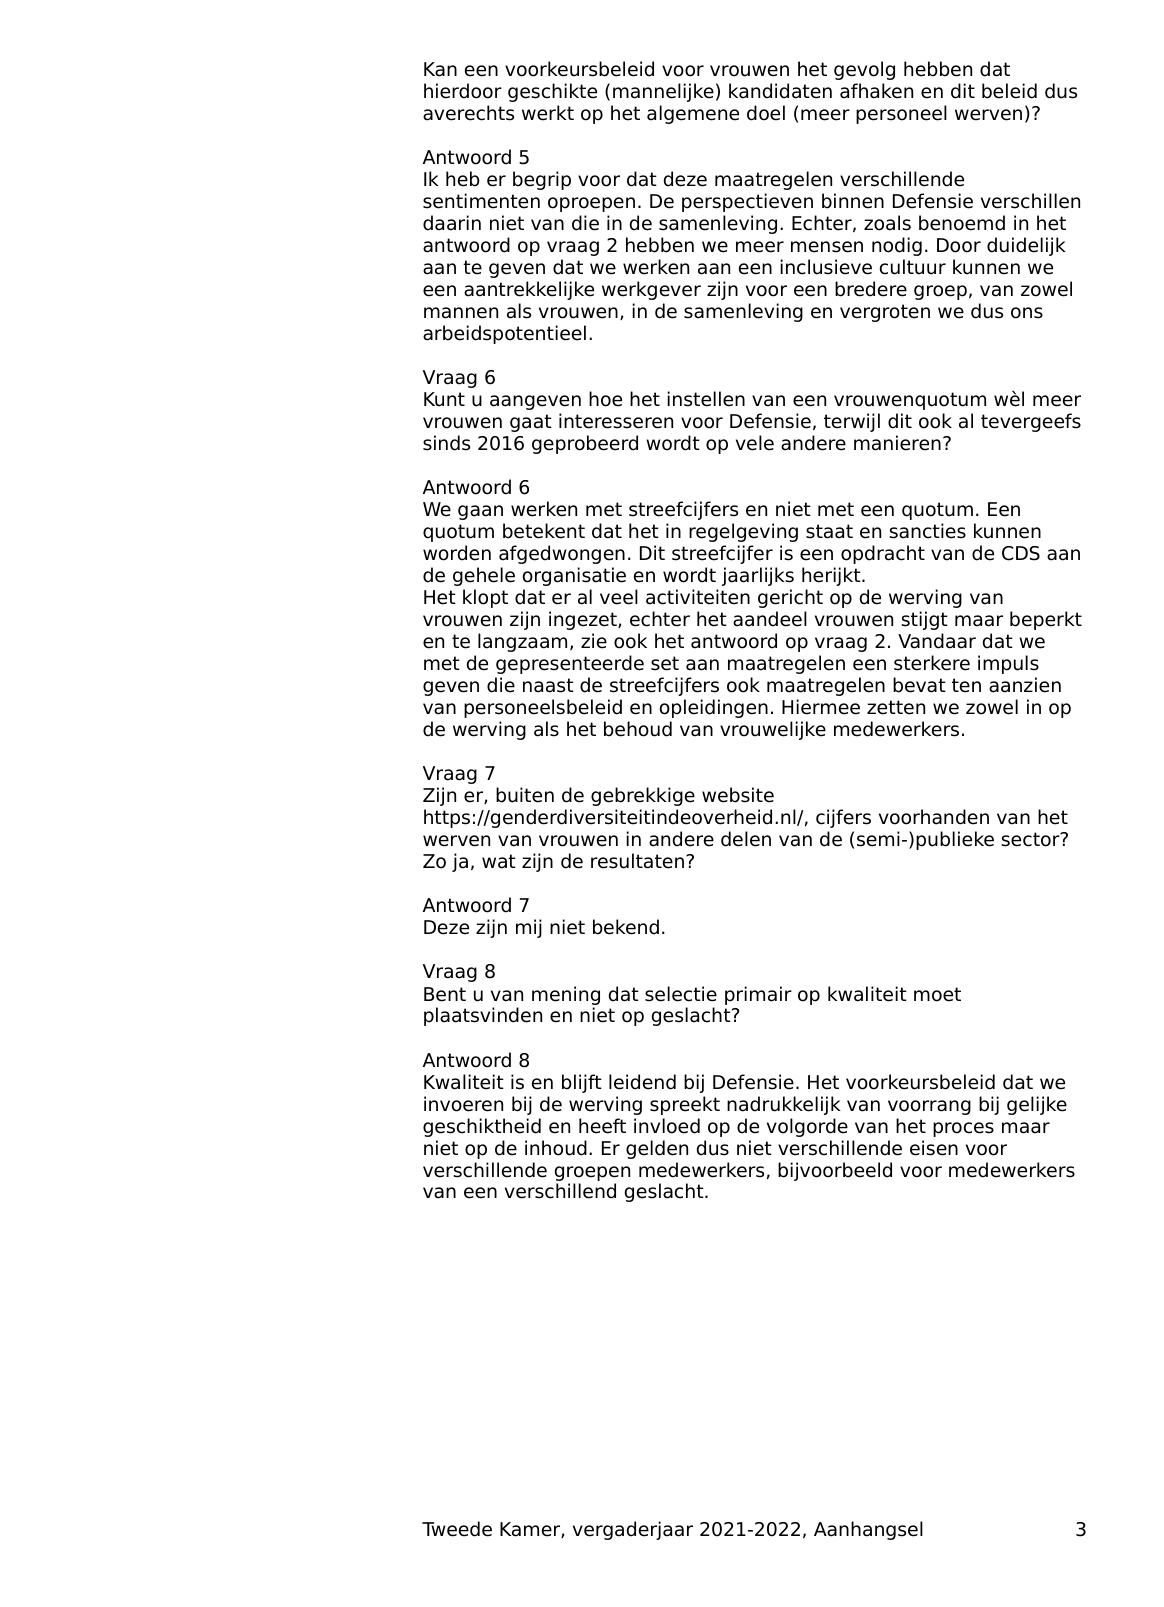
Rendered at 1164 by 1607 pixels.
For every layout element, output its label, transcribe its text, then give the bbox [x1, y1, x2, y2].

text Antwoord 8 [422, 1049, 1087, 1072]
text We gaan werken met streefcijfers en niet met een quotum. Een quotum betekent dat het in regelgeving staat en sancties kunnen worden afgedwongen. Dit streefcijfer is een opdracht van de CDS aan de gehele organisatie en wordt jaarlijks herijkt. [422, 499, 1087, 587]
text Vraag 7 [422, 763, 1087, 785]
text Vraag 6 [422, 367, 1087, 389]
text Bent u van mening dat selectie primair op kwaliteit moet plaatsvinden en niet op geslacht? [422, 983, 1087, 1027]
text Kunt u aangeven hoe het instellen van een vrouwenquotum wèl meer vrouwen gaat interesseren voor Defensie, terwijl dit ook al tevergeefs sinds 2016 geprobeerd wordt op vele andere manieren? [422, 389, 1087, 455]
text Kan een voorkeursbeleid voor vrouwen het gevolg hebben dat hierdoor geschikte (mannelijke) kandidaten afhaken en dit beleid dus averechts werkt op het algemene doel (meer personeel werven)? [422, 59, 1087, 125]
text Ik heb er begrip voor dat deze maatregelen verschillende sentimenten oproepen. De perspectieven binnen Defensie verschillen daarin niet van die in de samenleving. Echter, zoals benoemd in het antwoord op vraag 2 hebben we meer mensen nodig. Door duidelijk aan te geven dat we werken aan een inclusieve cultuur kunnen we een aantrekkelijke werkgever zijn voor een bredere groep, van zowel mannen als vrouwen, in de samenleving en vergroten we dus ons arbeidspotentieel. [422, 169, 1087, 345]
text Het klopt dat er al veel activiteiten gericht op de werving van vrouwen zijn ingezet, echter het aandeel vrouwen stijgt maar beperkt en te langzaam, zie ook het antwoord op vraag 2. Vandaar dat we met de gepresenteerde set aan maatregelen een sterkere impuls geven die naast de streefcijfers ook maatregelen bevat ten aanzien van personeelsbeleid en opleidingen. Hiermee zetten we zowel in op de werving als het behoud van vrouwelijke medewerkers. [422, 587, 1087, 741]
text Antwoord 6 [422, 477, 1087, 499]
text Antwoord 7 [422, 895, 1087, 917]
text Antwoord 5 [422, 147, 1087, 169]
text Kwaliteit is en blijft leidend bij Defensie. Het voorkeursbeleid dat we invoeren bij de werving spreekt nadrukkelijk van voorrang bij gelijke geschiktheid en heeft invloed op de volgorde van het proces maar niet op de inhoud. Er gelden dus niet verschillende eisen voor verschillende groepen medewerkers, bijvoorbeeld voor medewerkers van een verschillend geslacht. [422, 1072, 1087, 1203]
text Vraag 8 [422, 961, 1087, 983]
text Zijn er, buiten de gebrekkige website https://genderdiversiteitindeoverheid.nl/, cijfers voorhanden van het werven van vrouwen in andere delen van de (semi-)publieke sector? Zo ja, wat zijn de resultaten? [422, 785, 1087, 873]
text Deze zijn mij niet bekend. [422, 917, 1087, 939]
